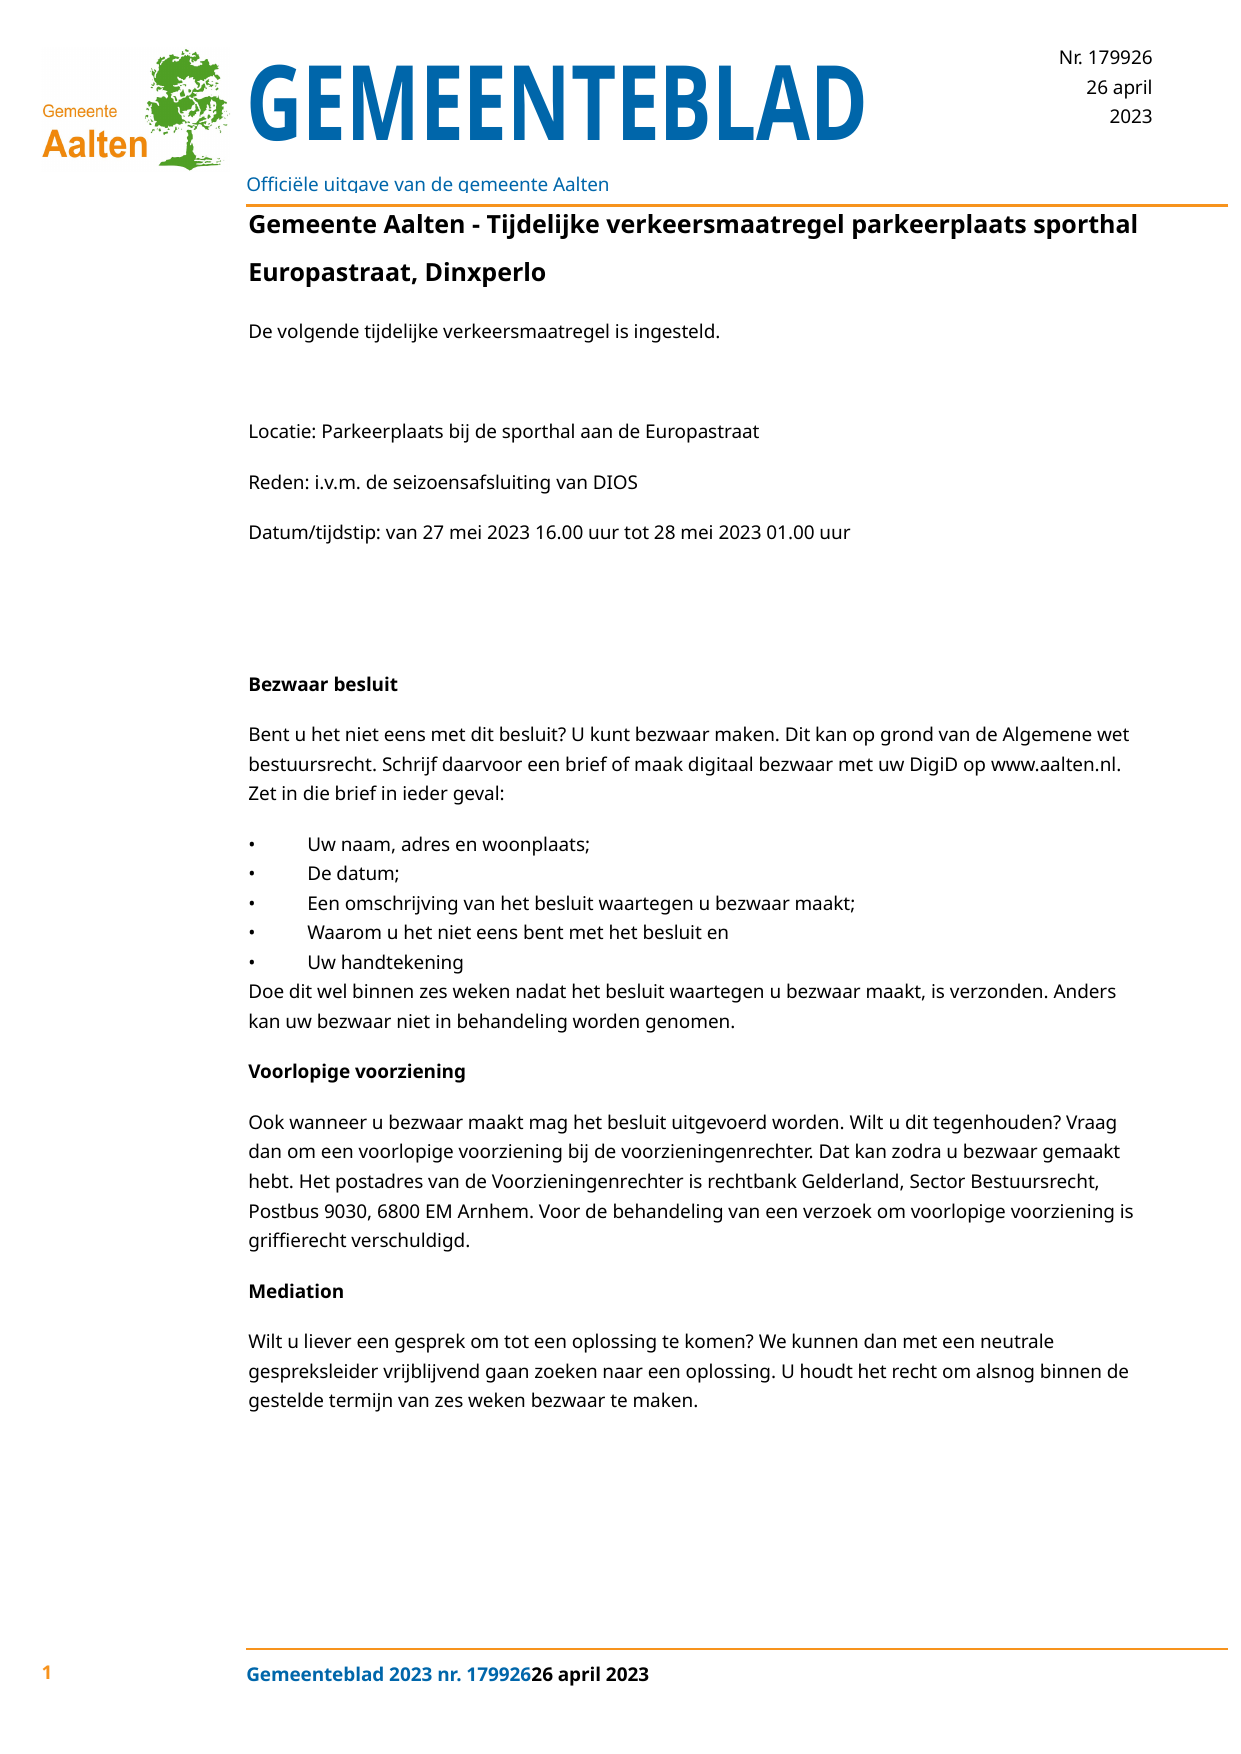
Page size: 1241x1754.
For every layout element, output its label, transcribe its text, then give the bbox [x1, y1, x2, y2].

text Doe dit wel binnen zes weken nadat het besluit waartegen u bezwaar maakt, is verzonden. Anders kan uw bezwaar niet in behandeling worden genomen. [248, 979, 1152, 1034]
text Bezwaar besluit [248, 671, 1152, 697]
text Locatie: Parkeerplaats bij de sporthal aan de Europastraat [248, 419, 1152, 444]
text De volgende tijdelijke verkeersmaatregel is ingesteld. [248, 318, 1152, 344]
text Reden: i.v.m. de seizoensafsluiting van DIOS [248, 469, 1152, 495]
text Voorlopige voorziening [248, 1059, 1152, 1084]
list Uw naam, adres en woonplaats; [248, 831, 1152, 857]
text Wilt u liever een gesprek om tot een oplossing te komen? We kunnen dan met een neutrale gespreksleider vrijblijvend gaan zoeken naar een oplossing. U houdt het recht om alsnog binnen de gestelde termijn van zes weken bezwaar te maken. [248, 1328, 1152, 1413]
picture [41, 47, 231, 172]
text Mediation [248, 1278, 1152, 1304]
list Waarom u het niet eens bent met het besluit en [248, 919, 1152, 945]
text Datum/tijdstip: van 27 mei 2023 16.00 uur tot 28 mei 2023 01.00 uur [248, 519, 1152, 545]
text Ook wanneer u bezwaar maakt mag het besluit uitgevoerd worden. Wilt u dit tegenhouden? Vraag dan om een voorlopige voorziening bij de voorzieningenrechter. Dat kan zodra u bezwaar gemaakt hebt. Het postadres van de Voorzieningenrechter is rechtbank Gelderland, Sector Bestuursrecht, Postbus 9030, 6800 EM Arnhem. Voor de behandeling van een verzoek om voorlopige voorziening is griffierecht verschuldigd. [248, 1109, 1152, 1253]
list Uw handtekening [248, 949, 1152, 975]
text Gemeente Aalten - Tijdelijke verkeersmaatregel parkeerplaats sporthal Europastraat, Dinxperlo [248, 207, 1152, 288]
list Een omschrijving van het besluit waartegen u bezwaar maakt; [248, 890, 1152, 916]
text Bent u het niet eens met dit besluit? U kunt bezwaar maken. Dit kan op grond van de Algemene wet bestuursrecht. Schrijf daarvoor een brief of maak digitaal bezwaar met uw DigiD op www.aalten.nl. Zet in die brief in ieder geval: [248, 721, 1152, 806]
list De datum; [248, 860, 1152, 886]
